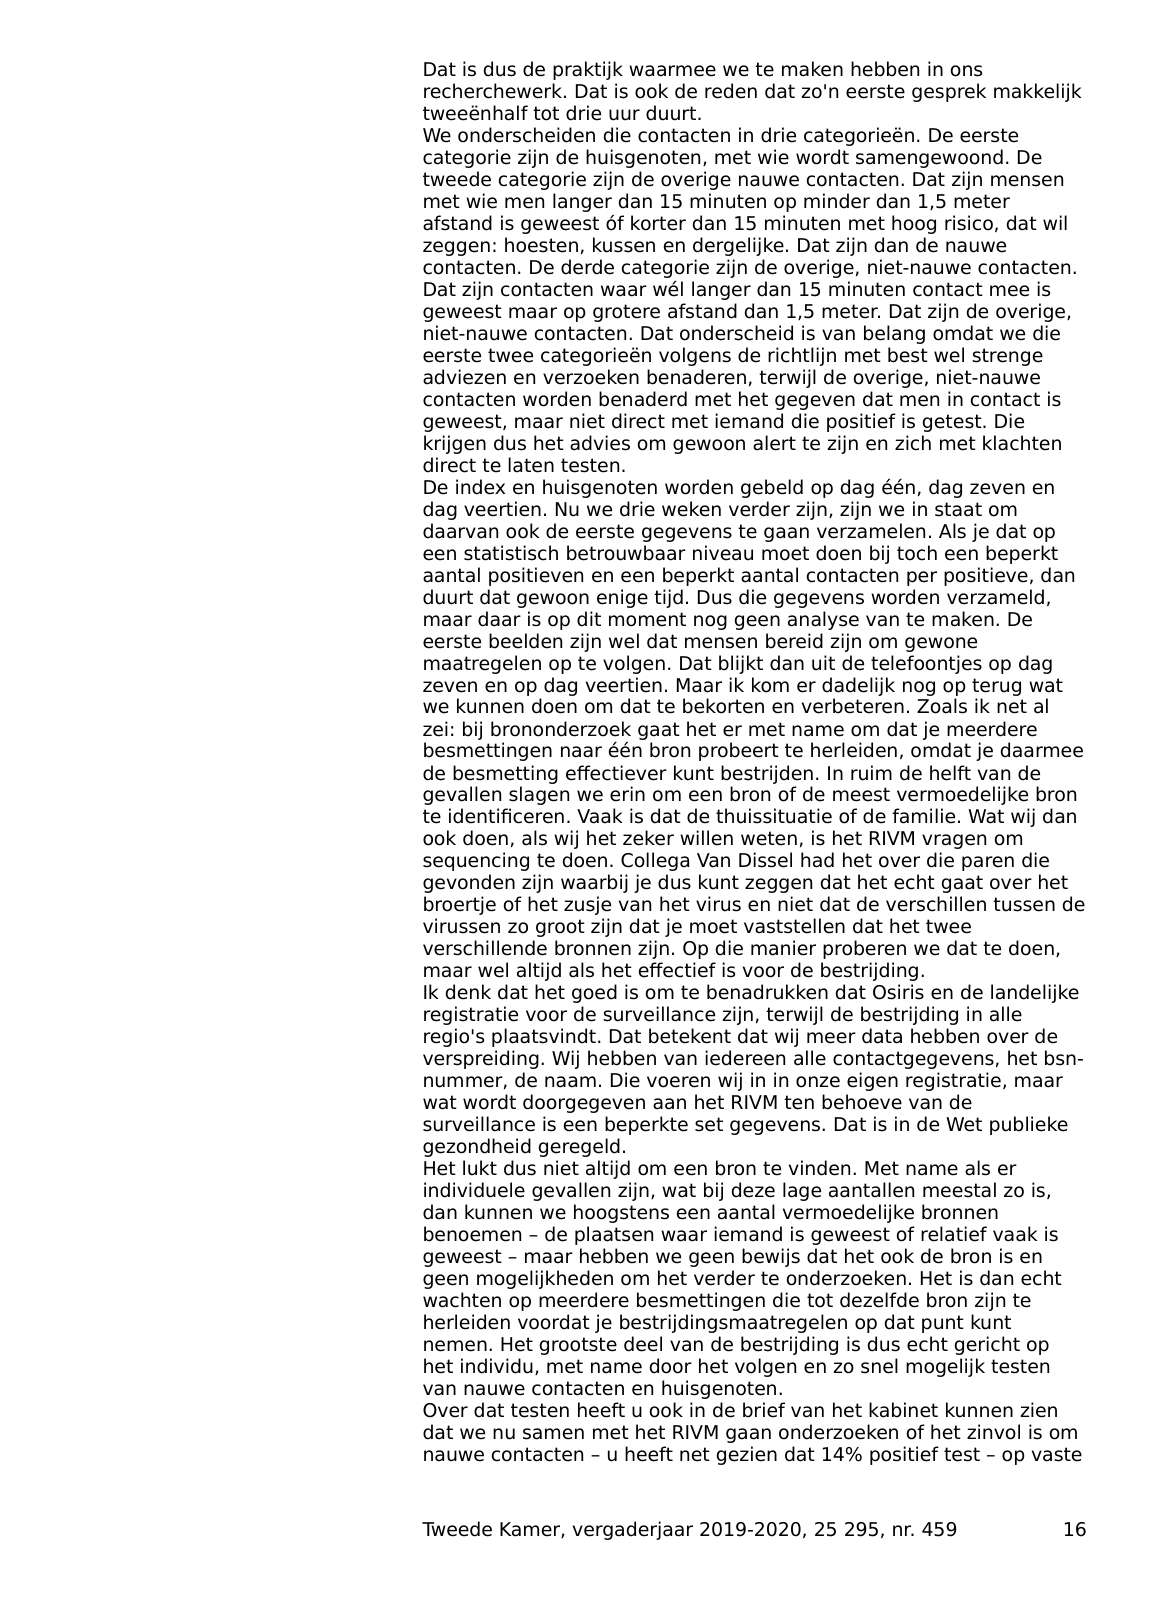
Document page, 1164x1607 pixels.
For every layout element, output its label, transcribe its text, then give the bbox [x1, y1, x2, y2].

text Dat is dus de praktijk waarmee we te maken hebben in ons recherchewerk. Dat is ook de reden dat zo'n eerste gesprek makkelijk tweeënhalf tot drie uur duurt. [422, 59, 1087, 125]
text De index en huisgenoten worden gebeld op dag één, dag zeven en dag veertien. Nu we drie weken verder zijn, zijn we in staat om daarvan ook de eerste gegevens te gaan verzamelen. Als je dat op een statistisch betrouwbaar niveau moet doen bij toch een beperkt aantal positieven en een beperkt aantal contacten per positieve, dan duurt dat gewoon enige tijd. Dus die gegevens worden verzameld, maar daar is op dit moment nog geen analyse van te maken. De eerste beelden zijn wel dat mensen bereid zijn om gewone maatregelen op te volgen. Dat blijkt dan uit de telefoontjes op dag zeven en op dag veertien. Maar ik kom er dadelijk nog op terug wat we kunnen doen om dat te bekorten en verbeteren. Zoals ik net al zei: bij brononderzoek gaat het er met name om dat je meerdere besmettingen naar één bron probeert te herleiden, omdat je daarmee de besmetting effectiever kunt bestrijden. In ruim de helft van de gevallen slagen we erin om een bron of de meest vermoedelijke bron te identificeren. Vaak is dat de thuissituatie of de familie. Wat wij dan ook doen, als wij het zeker willen weten, is het RIVM vragen om sequencing te doen. Collega Van Dissel had het over die paren die gevonden zijn waarbij je dus kunt zeggen dat het echt gaat over het broertje of het zusje van het virus en niet dat de verschillen tussen de virussen zo groot zijn dat je moet vaststellen dat het twee verschillende bronnen zijn. Op die manier proberen we dat te doen, maar wel altijd als het effectief is voor de bestrijding. [422, 477, 1087, 982]
text We onderscheiden die contacten in drie categorieën. De eerste categorie zijn de huisgenoten, met wie wordt samengewoond. De tweede categorie zijn de overige nauwe contacten. Dat zijn mensen met wie men langer dan 15 minuten op minder dan 1,5 meter afstand is geweest óf korter dan 15 minuten met hoog risico, dat wil zeggen: hoesten, kussen en dergelijke. Dat zijn dan de nauwe contacten. De derde categorie zijn de overige, niet-nauwe contacten. Dat zijn contacten waar wél langer dan 15 minuten contact mee is geweest maar op grotere afstand dan 1,5 meter. Dat zijn de overige, niet-nauwe contacten. Dat onderscheid is van belang omdat we die eerste twee categorieën volgens de richtlijn met best wel strenge adviezen en verzoeken benaderen, terwijl de overige, niet-nauwe contacten worden benaderd met het gegeven dat men in contact is geweest, maar niet direct met iemand die positief is getest. Die krijgen dus het advies om gewoon alert te zijn en zich met klachten direct te laten testen. [422, 125, 1087, 477]
text Over dat testen heeft u ook in de brief van het kabinet kunnen zien dat we nu samen met het RIVM gaan onderzoeken of het zinvol is om nauwe contacten – u heeft net gezien dat 14% positief test – op vaste [422, 1400, 1087, 1466]
text Het lukt dus niet altijd om een bron te vinden. Met name als er individuele gevallen zijn, wat bij deze lage aantallen meestal zo is, dan kunnen we hoogstens een aantal vermoedelijke bronnen benoemen – de plaatsen waar iemand is geweest of relatief vaak is geweest – maar hebben we geen bewijs dat het ook de bron is en geen mogelijkheden om het verder te onderzoeken. Het is dan echt wachten op meerdere besmettingen die tot dezelfde bron zijn te herleiden voordat je bestrijdingsmaatregelen op dat punt kunt nemen. Het grootste deel van de bestrijding is dus echt gericht op het individu, met name door het volgen en zo snel mogelijk testen van nauwe contacten en huisgenoten. [422, 1158, 1087, 1400]
text Ik denk dat het goed is om te benadrukken dat Osiris en de landelijke registratie voor de surveillance zijn, terwijl de bestrijding in alle regio's plaatsvindt. Dat betekent dat wij meer data hebben over de verspreiding. Wij hebben van iedereen alle contactgegevens, het bsn-nummer, de naam. Die voeren wij in in onze eigen registratie, maar wat wordt doorgegeven aan het RIVM ten behoeve van de surveillance is een beperkte set gegevens. Dat is in de Wet publieke gezondheid geregeld. [422, 982, 1087, 1158]
